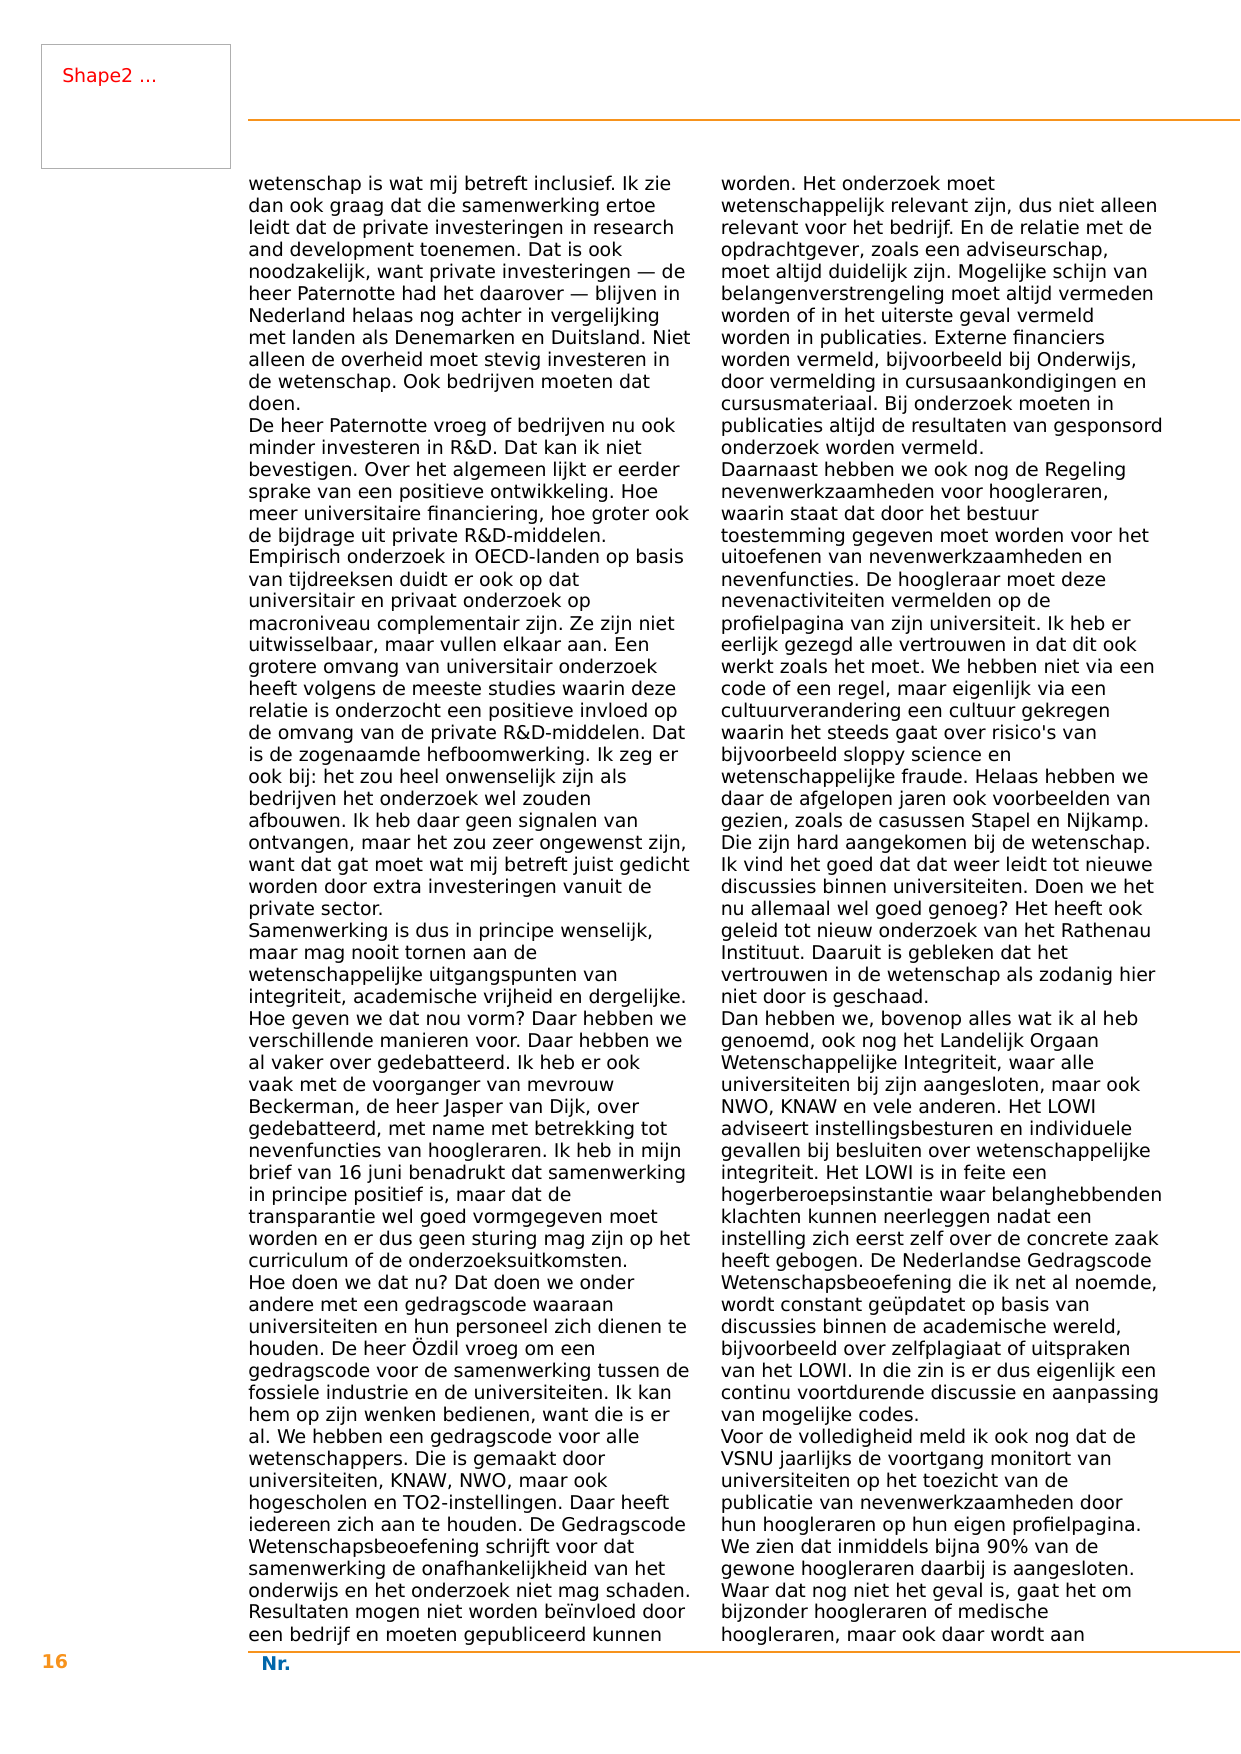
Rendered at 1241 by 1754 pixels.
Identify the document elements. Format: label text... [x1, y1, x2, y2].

text De heer Paternotte vroeg of bedrijven nu ook minder investeren in R&D. Dat kan ik niet bevestigen. Over het algemeen lijkt er eerder sprake van een positieve ontwikkeling. Hoe meer universitaire financiering, hoe groter ook de bijdrage uit private R&D-middelen. Empirisch onderzoek in OECD-landen op basis van tijdreeksen duidt er ook op dat universitair en privaat onderzoek op macroniveau complementair zijn. Ze zijn niet uitwisselbaar, maar vullen elkaar aan. Een grotere omvang van universitair onderzoek heeft volgens de meeste studies waarin deze relatie is onderzocht een positieve invloed op de omvang van de private R&D-middelen. Dat is de zogenaamde hefboomwerking. Ik zeg er ook bij: het zou heel onwenselijk zijn als bedrijven het onderzoek wel zouden afbouwen. Ik heb daar geen signalen van ontvangen, maar het zou zeer ongewenst zijn, want dat gat moet wat mij betreft juist gedicht worden door extra investeringen vanuit de private sector. [248, 414, 691, 920]
text Dan hebben we, bovenop alles wat ik al heb genoemd, ook nog het Landelijk Orgaan Wetenschappelijke Integriteit, waar alle universiteiten bij zijn aangesloten, maar ook NWO, KNAW en vele anderen. Het LOWI adviseert instellingsbesturen en individuele gevallen bij besluiten over wetenschappelijke integriteit. Het LOWI is in feite een hogerberoepsinstantie waar belanghebbenden klachten kunnen neerleggen nadat een instelling zich eerst zelf over de concrete zaak heeft gebogen. De Nederlandse Gedragscode Wetenschapsbeoefening die ik net al noemde, wordt constant geüpdatet op basis van discussies binnen de academische wereld, bijvoorbeeld over zelfplagiaat of uitspraken van het LOWI. In die zin is er dus eigenlijk een continu voortdurende discussie en aanpassing van mogelijke codes. [721, 1008, 1163, 1426]
text worden. Het onderzoek moet wetenschappelijk relevant zijn, dus niet alleen relevant voor het bedrijf. En de relatie met de opdrachtgever, zoals een adviseurschap, moet altijd duidelijk zijn. Mogelijke schijn van belangenverstrengeling moet altijd vermeden worden of in het uiterste geval vermeld worden in publicaties. Externe financiers worden vermeld, bijvoorbeeld bij Onderwijs, door vermelding in cursusaankondigingen en cursusmateriaal. Bij onderzoek moeten in publicaties altijd de resultaten van gesponsord onderzoek worden vermeld. [721, 173, 1163, 458]
text Samenwerking is dus in principe wenselijk, maar mag nooit tornen aan de wetenschappelijke uitgangspunten van integriteit, academische vrijheid en dergelijke. Hoe geven we dat nou vorm? Daar hebben we verschillende manieren voor. Daar hebben we al vaker over gedebatteerd. Ik heb er ook vaak met de voorganger van mevrouw Beckerman, de heer Jasper van Dijk, over gedebatteerd, met name met betrekking tot nevenfuncties van hoogleraren. Ik heb in mijn brief van 16 juni benadrukt dat samenwerking in principe positief is, maar dat de transparantie wel goed vormgegeven moet worden en er dus geen sturing mag zijn op het curriculum of de onderzoeksuitkomsten. [248, 920, 691, 1272]
text Daarnaast hebben we ook nog de Regeling nevenwerkzaamheden voor hoogleraren, waarin staat dat door het bestuur toestemming gegeven moet worden voor het uitoefenen van nevenwerkzaamheden en nevenfuncties. De hoogleraar moet deze nevenactiviteiten vermelden op de profielpagina van zijn universiteit. Ik heb er eerlijk gezegd alle vertrouwen in dat dit ook werkt zoals het moet. We hebben niet via een code of een regel, maar eigenlijk via een cultuurverandering een cultuur gekregen waarin het steeds gaat over risico's van bijvoorbeeld sloppy science en wetenschappelijke fraude. Helaas hebben we daar de afgelopen jaren ook voorbeelden van gezien, zoals de casussen Stapel en Nijkamp. Die zijn hard aangekomen bij de wetenschap. Ik vind het goed dat dat weer leidt tot nieuwe discussies binnen universiteiten. Doen we het nu allemaal wel goed genoeg? Het heeft ook geleid tot nieuw onderzoek van het Rathenau Instituut. Daaruit is gebleken dat het vertrouwen in de wetenschap als zodanig hier niet door is geschaad. [721, 458, 1163, 1008]
text Hoe doen we dat nu? Dat doen we onder andere met een gedragscode waaraan universiteiten en hun personeel zich dienen te houden. De heer Özdil vroeg om een gedragscode voor de samenwerking tussen de fossiele industrie en de universiteiten. Ik kan hem op zijn wenken bedienen, want die is er al. We hebben een gedragscode voor alle wetenschappers. Die is gemaakt door universiteiten, KNAW, NWO, maar ook hogescholen en TO2-instellingen. Daar heeft iedereen zich aan te houden. De Gedragscode Wetenschapsbeoefening schrijft voor dat samenwerking de onafhankelijkheid van het onderwijs en het onderzoek niet mag schaden. Resultaten mogen niet worden beïnvloed door een bedrijf en moeten gepubliceerd kunnen [248, 1272, 691, 1645]
text wetenschap is wat mij betreft inclusief. Ik zie dan ook graag dat die samenwerking ertoe leidt dat de private investeringen in research and development toenemen. Dat is ook noodzakelijk, want private investeringen — de heer Paternotte had het daarover — blijven in Nederland helaas nog achter in vergelijking met landen als Denemarken en Duitsland. Niet alleen de overheid moet stevig investeren in de wetenschap. Ook bedrijven moeten dat doen. [248, 173, 691, 414]
text Voor de volledigheid meld ik ook nog dat de VSNU jaarlijks de voortgang monitort van universiteiten op het toezicht van de publicatie van nevenwerkzaamheden door hun hoogleraren op hun eigen profielpagina. We zien dat inmiddels bijna 90% van de gewone hoogleraren daarbij is aangesloten. Waar dat nog niet het geval is, gaat het om bijzonder hoogleraren of medische hoogleraren, maar ook daar wordt aan [721, 1426, 1163, 1645]
